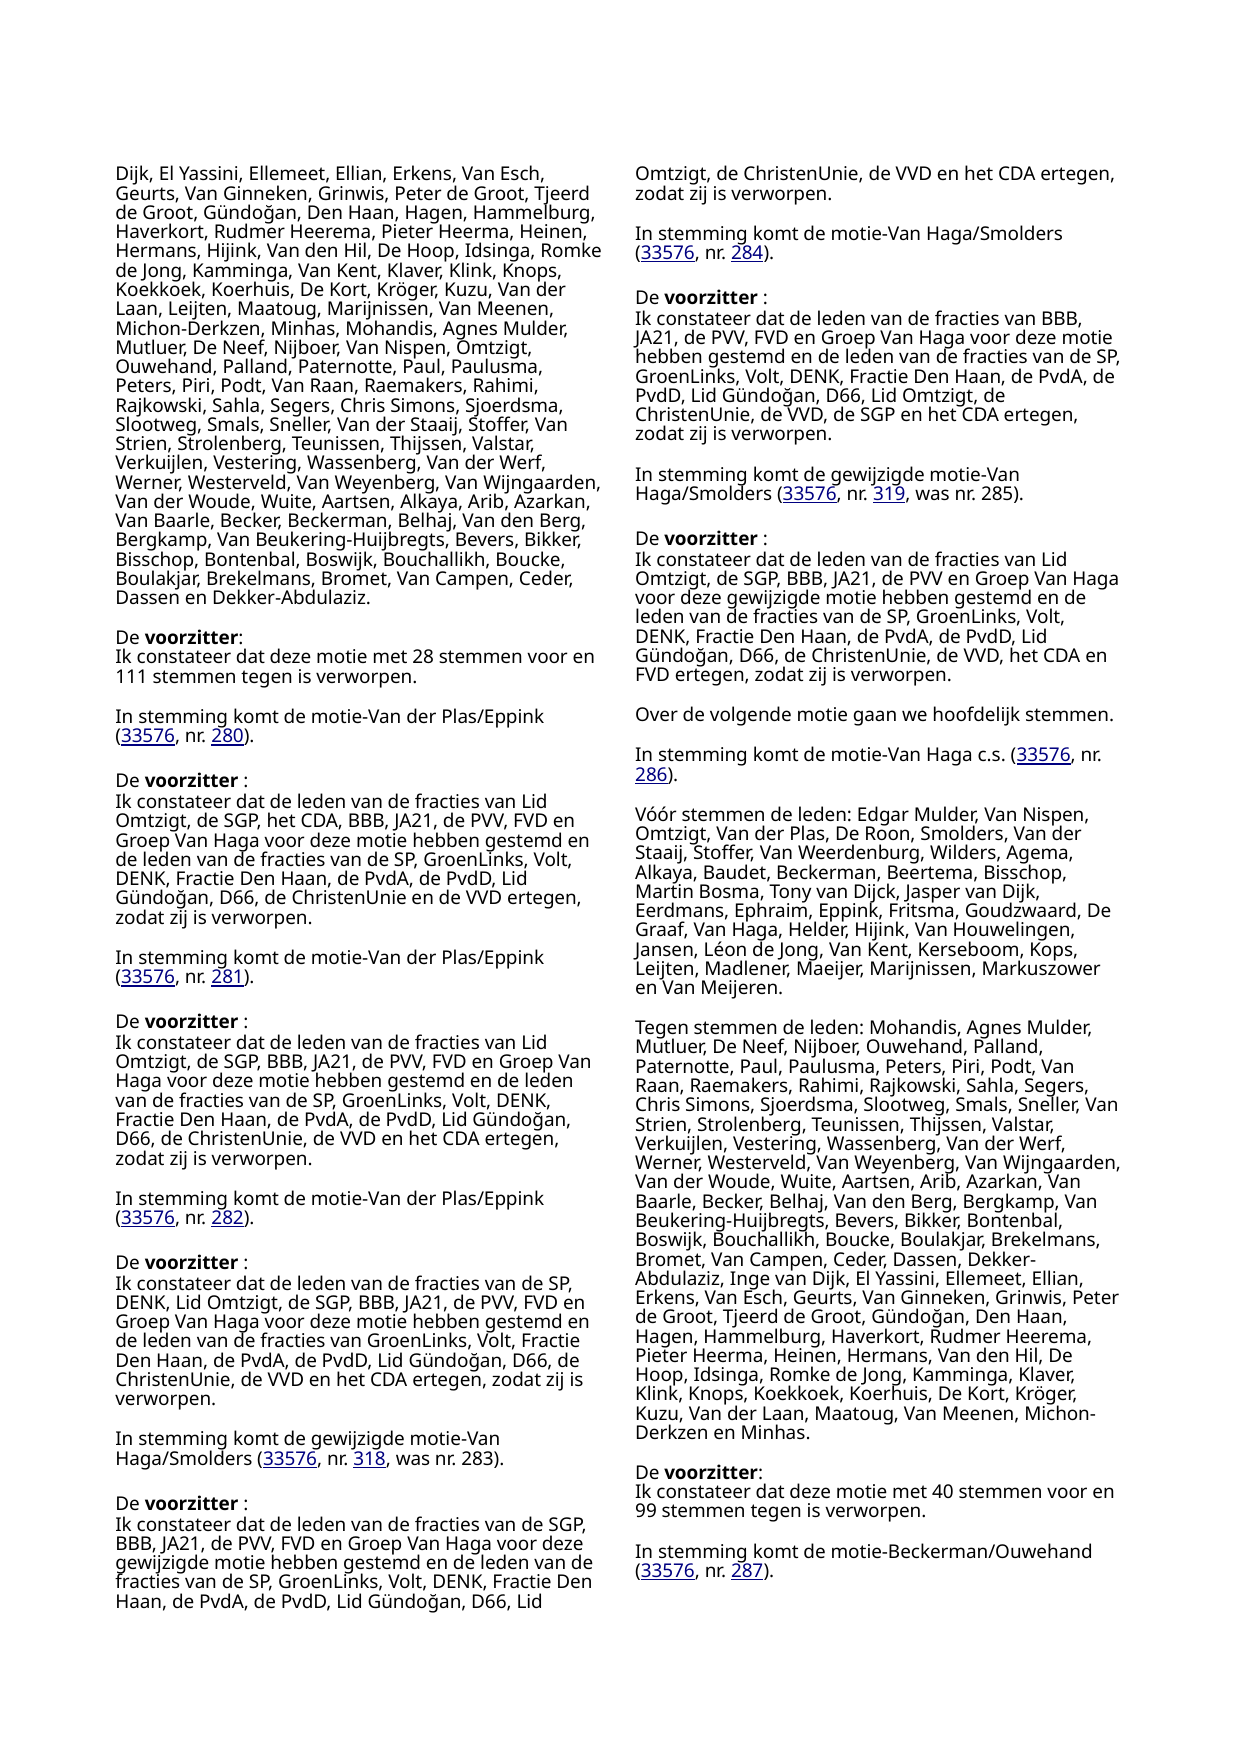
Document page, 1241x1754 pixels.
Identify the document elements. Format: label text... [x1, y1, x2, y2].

text Vóór stemmen de leden: Edgar Mulder, Van Nispen, Omtzigt, Van der Plas, De Roon, Smolders, Van der Staaij, Stoffer, Van Weerdenburg, Wilders, Agema, Alkaya, Baudet, Beckerman, Beertema, Bisschop, Martin Bosma, Tony van Dijck, Jasper van Dijk, Eerdmans, Ephraim, Eppink, Fritsma, Goudzwaard, De Graaf, Van Haga, Helder, Hijink, Van Houwelingen, Jansen, Léon de Jong, Van Kent, Kerseboom, Kops, Leijten, Madlener, Maeijer, Marijnissen, Markuszower en Van Meijeren. [635, 806, 1125, 998]
text De voorzitter : [115, 1249, 605, 1275]
text Ik constateer dat de leden van de fracties van BBB, JA21, de PVV, FVD en Groep Van Haga voor deze motie hebben gestemd en de leden van de fracties van de SP, GroenLinks, Volt, DENK, Fractie Den Haan, de PvdA, de PvdD, Lid Gündoğan, D66, Lid Omtzigt, de ChristenUnie, de VVD, de SGP en het CDA ertegen, zodat zij is verworpen. [635, 310, 1125, 445]
text De voorzitter: [115, 629, 605, 648]
text Ik constateer dat de leden van de fracties van de SP, DENK, Lid Omtzigt, de SGP, BBB, JA21, de PVV, FVD en Groep Van Haga voor deze motie hebben gestemd en de leden van de fracties van GroenLinks, Volt, Fractie Den Haan, de PvdA, de PvdD, Lid Gündoğan, D66, de ChristenUnie, de VVD en het CDA ertegen, zodat zij is verworpen. [115, 1275, 605, 1409]
text In stemming komt de motie-Beckerman/Ouwehand (33576, nr. 287). [635, 1543, 1125, 1581]
text De voorzitter : [635, 284, 1125, 310]
text De voorzitter : [115, 767, 605, 793]
text In stemming komt de motie-Van der Plas/Eppink (33576, nr. 280). [115, 708, 605, 746]
text De voorzitter: [635, 1464, 1125, 1483]
text De voorzitter : [115, 1008, 605, 1034]
text In stemming komt de gewijzigde motie-Van Haga/Smolders (33576, nr. 318, was nr. 283). [115, 1430, 605, 1469]
text In stemming komt de motie-Van der Plas/Eppink (33576, nr. 281). [115, 949, 605, 987]
text In stemming komt de gewijzigde motie-Van Haga/Smolders (33576, nr. 319, was nr. 285). [635, 466, 1125, 504]
text Tegen stemmen de leden: Mohandis, Agnes Mulder, Mutluer, De Neef, Nijboer, Ouwehand, Palland, Paternotte, Paul, Paulusma, Peters, Piri, Podt, Van Raan, Raemakers, Rahimi, Rajkowski, Sahla, Segers, Chris Simons, Sjoerdsma, Slootweg, Smals, Sneller, Van Strien, Strolenberg, Teunissen, Thijssen, Valstar, Verkuijlen, Vestering, Wassenberg, Van der Werf, Werner, Westerveld, Van Weyenberg, Van Wijngaarden, Van der Woude, Wuite, Aartsen, Arib, Azarkan, Van Baarle, Becker, Belhaj, Van den Berg, Bergkamp, Van Beukering-Huijbregts, Bevers, Bikker, Bontenbal, Boswijk, Bouchallikh, Boucke, Boulakjar, Brekelmans, Bromet, Van Campen, Ceder, Dassen, Dekker-Abdulaziz, Inge van Dijk, El Yassini, Ellemeet, Ellian, Erkens, Van Esch, Geurts, Van Ginneken, Grinwis, Peter de Groot, Tjeerd de Groot, Gündoğan, Den Haan, Hagen, Hammelburg, Haverkort, Rudmer Heerema, Pieter Heerma, Heinen, Hermans, Van den Hil, De Hoop, Idsinga, Romke de Jong, Kamminga, Klaver, Klink, Knops, Koekkoek, Koerhuis, De Kort, Kröger, Kuzu, Van der Laan, Maatoug, Van Meenen, Michon-Derkzen en Minhas. [635, 1019, 1125, 1443]
text Dijk, El Yassini, Ellemeet, Ellian, Erkens, Van Esch, Geurts, Van Ginneken, Grinwis, Peter de Groot, Tjeerd de Groot, Gündoğan, Den Haan, Hagen, Hammelburg, Haverkort, Rudmer Heerema, Pieter Heerma, Heinen, Hermans, Hijink, Van den Hil, De Hoop, Idsinga, Romke de Jong, Kamminga, Van Kent, Klaver, Klink, Knops, Koekkoek, Koerhuis, De Kort, Kröger, Kuzu, Van der Laan, Leijten, Maatoug, Marijnissen, Van Meenen, Michon-Derkzen, Minhas, Mohandis, Agnes Mulder, Mutluer, De Neef, Nijboer, Van Nispen, Omtzigt, Ouwehand, Palland, Paternotte, Paul, Paulusma, Peters, Piri, Podt, Van Raan, Raemakers, Rahimi, Rajkowski, Sahla, Segers, Chris Simons, Sjoerdsma, Slootweg, Smals, Sneller, Van der Staaij, Stoffer, Van Strien, Strolenberg, Teunissen, Thijssen, Valstar, Verkuijlen, Vestering, Wassenberg, Van der Werf, Werner, Westerveld, Van Weyenberg, Van Wijngaarden, Van der Woude, Wuite, Aartsen, Alkaya, Arib, Azarkan, Van Baarle, Becker, Beckerman, Belhaj, Van den Berg, Bergkamp, Van Beukering-Huijbregts, Bevers, Bikker, Bisschop, Bontenbal, Boswijk, Bouchallikh, Boucke, Boulakjar, Brekelmans, Bromet, Van Campen, Ceder, Dassen en Dekker-Abdulaziz. [115, 165, 605, 608]
text Ik constateer dat deze motie met 40 stemmen voor en 99 stemmen tegen is verworpen. [635, 1483, 1125, 1522]
text Ik constateer dat de leden van de fracties van de SGP, BBB, JA21, de PVV, FVD en Groep Van Haga voor deze gewijzigde motie hebben gestemd en de leden van de fracties van de SP, GroenLinks, Volt, DENK, Fractie Den Haan, de PvdA, de PvdD, Lid Gündoğan, D66, Lid [115, 1516, 605, 1612]
text Ik constateer dat de leden van de fracties van Lid Omtzigt, de SGP, BBB, JA21, de PVV, FVD en Groep Van Haga voor deze motie hebben gestemd en de leden van de fracties van de SP, GroenLinks, Volt, DENK, Fractie Den Haan, de PvdA, de PvdD, Lid Gündoğan, D66, de ChristenUnie, de VVD en het CDA ertegen, zodat zij is verworpen. [115, 1034, 605, 1169]
text De voorzitter : [635, 525, 1125, 551]
text Omtzigt, de ChristenUnie, de VVD en het CDA ertegen, zodat zij is verworpen. [635, 165, 1125, 204]
text In stemming komt de motie-Van Haga/Smolders (33576, nr. 284). [635, 225, 1125, 263]
text De voorzitter : [115, 1490, 605, 1516]
text Over de volgende motie gaan we hoofdelijk stemmen. [635, 706, 1125, 726]
text Ik constateer dat de leden van de fracties van Lid Omtzigt, de SGP, BBB, JA21, de PVV en Groep Van Haga voor deze gewijzigde motie hebben gestemd en de leden van de fracties van de SP, GroenLinks, Volt, DENK, Fractie Den Haan, de PvdA, de PvdD, Lid Gündoğan, D66, de ChristenUnie, de VVD, het CDA en FVD ertegen, zodat zij is verworpen. [635, 551, 1125, 686]
text Ik constateer dat de leden van de fracties van Lid Omtzigt, de SGP, het CDA, BBB, JA21, de PVV, FVD en Groep Van Haga voor deze motie hebben gestemd en de leden van de fracties van de SP, GroenLinks, Volt, DENK, Fractie Den Haan, de PvdA, de PvdD, Lid Gündoğan, D66, de ChristenUnie en de VVD ertegen, zodat zij is verworpen. [115, 793, 605, 928]
text In stemming komt de motie-Van der Plas/Eppink (33576, nr. 282). [115, 1189, 605, 1228]
text Ik constateer dat deze motie met 28 stemmen voor en 111 stemmen tegen is verworpen. [115, 648, 605, 687]
text In stemming komt de motie-Van Haga c.s. (33576, nr. 286). [635, 746, 1125, 785]
